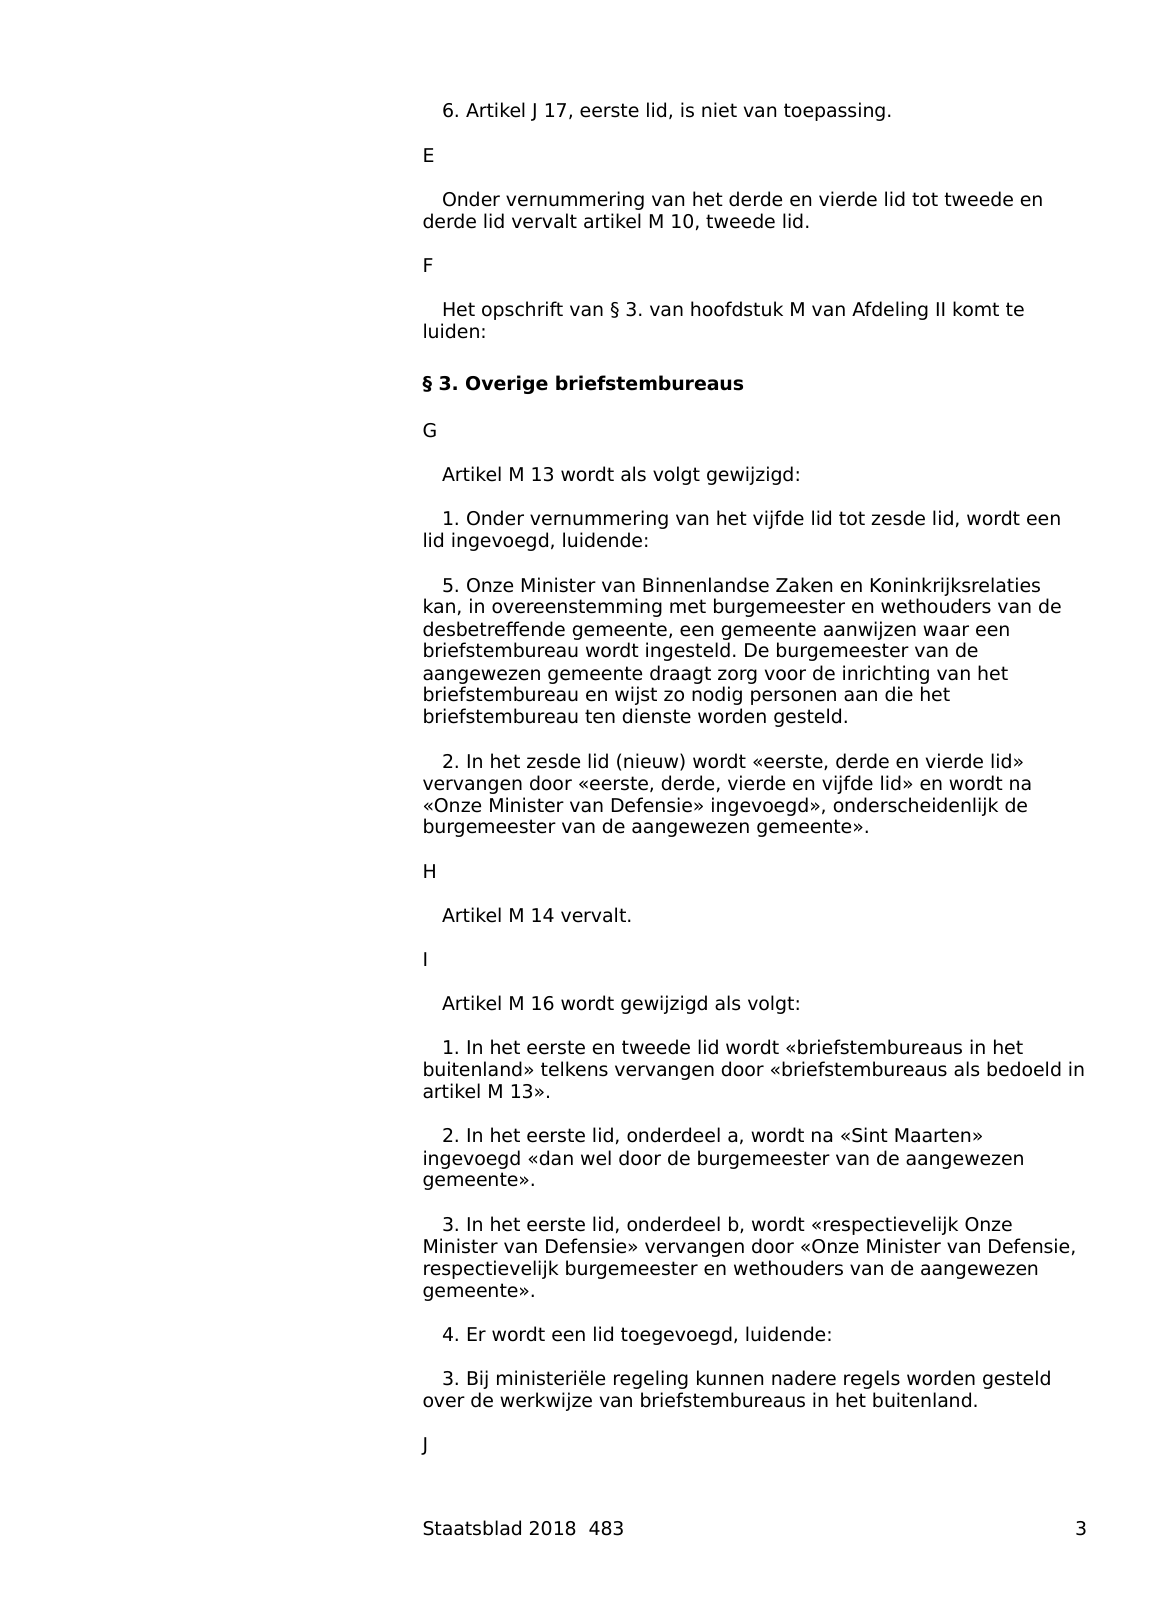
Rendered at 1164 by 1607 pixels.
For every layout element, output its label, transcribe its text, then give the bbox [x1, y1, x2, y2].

text 2. In het eerste lid, onderdeel a, wordt na «Sint Maarten» ingevoegd «dan wel door de burgemeester van de aangewezen gemeente». [422, 1125, 1087, 1191]
text 1. In het eerste en tweede lid wordt «briefstembureaus in het buitenland» telkens vervangen door «briefstembureaus als bedoeld in artikel M 13». [422, 1037, 1087, 1103]
text 2. In het zesde lid (nieuw) wordt «eerste, derde en vierde lid» vervangen door «eerste, derde, vierde en vijfde lid» en wordt na «Onze Minister van Defensie» ingevoegd», onderscheidenlijk de burgemeester van de aangewezen gemeente». [422, 751, 1087, 838]
text 3. Bij ministeriële regeling kunnen nadere regels worden gesteld over de werkwijze van briefstembureaus in het buitenland. [422, 1368, 1087, 1412]
text 1. Onder vernummering van het vijfde lid tot zesde lid, wordt een lid ingevoegd, luidende: [422, 508, 1087, 552]
text 4. Er wordt een lid toegevoegd, luidende: [422, 1324, 1087, 1346]
text J [422, 1434, 1087, 1456]
text Artikel M 13 wordt als volgt gewijzigd: [422, 464, 1087, 486]
text 3. In het eerste lid, onderdeel b, wordt «respectievelijk Onze Minister van Defensie» vervangen door «Onze Minister van Defensie, respectievelijk burgemeester en wethouders van de aangewezen gemeente». [422, 1213, 1087, 1301]
text Het opschrift van § 3. van hoofdstuk M van Afdeling II komt te luiden: [422, 299, 1087, 343]
text F [422, 255, 1087, 277]
text G [422, 420, 1087, 442]
text Onder vernummering van het derde en vierde lid tot tweede en derde lid vervalt artikel M 10, tweede lid. [422, 189, 1087, 233]
subtitle § 3. Overige briefstembureaus [422, 373, 1087, 395]
text H [422, 861, 1087, 883]
text Artikel M 16 wordt gewijzigd als volgt: [422, 993, 1087, 1015]
text 6. Artikel J 17, eerste lid, is niet van toepassing. [422, 100, 1087, 122]
text Artikel M 14 vervalt. [422, 905, 1087, 927]
text 5. Onze Minister van Binnenlandse Zaken en Koninkrijksrelaties kan, in overeenstemming met burgemeester en wethouders van de desbetreffende gemeente, een gemeente aanwijzen waar een briefstembureau wordt ingesteld. De burgemeester van de aangewezen gemeente draagt zorg voor de inrichting van het briefstembureau en wijst zo nodig personen aan die het briefstembureau ten dienste worden gesteld. [422, 574, 1087, 728]
text I [422, 949, 1087, 971]
text E [422, 144, 1087, 167]
